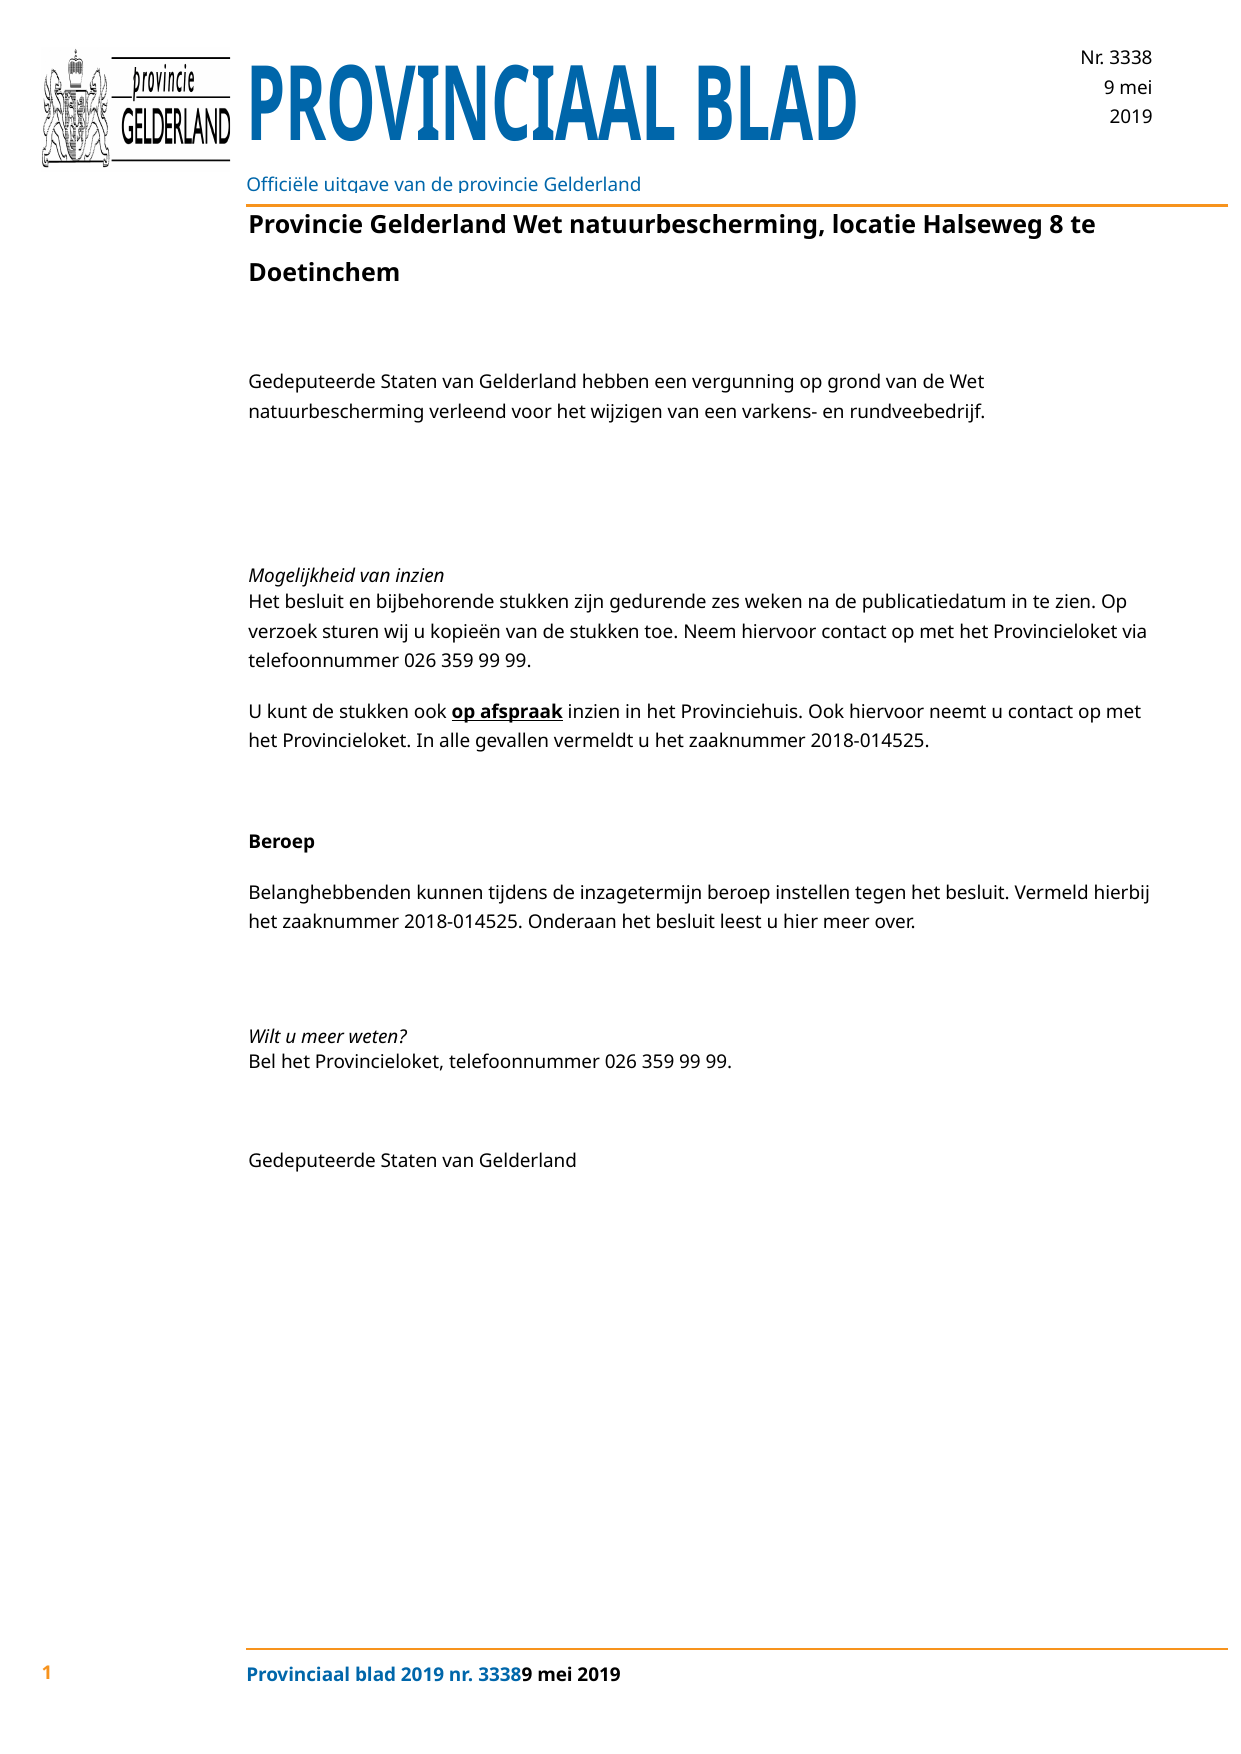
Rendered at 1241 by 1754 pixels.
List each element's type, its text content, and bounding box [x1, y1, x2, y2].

text Het besluit en bijbehorende stukken zijn gedurende zes weken na de publicatiedatum in te zien. Op verzoek sturen wij u kopieën van de stukken toe. Neem hiervoor contact op met het Provincieloket via telefoonnummer 026 359 99 99. [248, 588, 1152, 673]
text U kunt de stukken ook op afspraak inzien in het Provinciehuis. Ook hiervoor neemt u contact op met het Provincieloket. In alle gevallen vermeldt u het zaaknummer 2018-014525. [248, 698, 1152, 753]
text Gedeputeerde Staten van Gelderland hebben een vergunning op grond van de Wet natuurbescherming verleend voor het wijzigen van een varkens- en rundveebedrijf. [248, 368, 1152, 424]
text Provincie Gelderland Wet natuurbescherming, locatie Halseweg 8 te Doetinchem [248, 207, 1152, 288]
text Mogelijkheid van inzien [248, 563, 1152, 588]
text Wilt u meer weten? [248, 1023, 1152, 1048]
text Gedeputeerde Staten van Gelderland [248, 1147, 1152, 1172]
text Bel het Provincieloket, telefoonnummer 026 359 99 99. [248, 1048, 1152, 1074]
picture [41, 47, 231, 172]
text Belanghebbenden kunnen tijdens de inzagetermijn beroep instellen tegen het besluit. Vermeld hierbij het zaaknummer 2018-014525. Onderaan het besluit leest u hier meer over. [248, 879, 1152, 934]
text Beroep [248, 828, 1152, 854]
